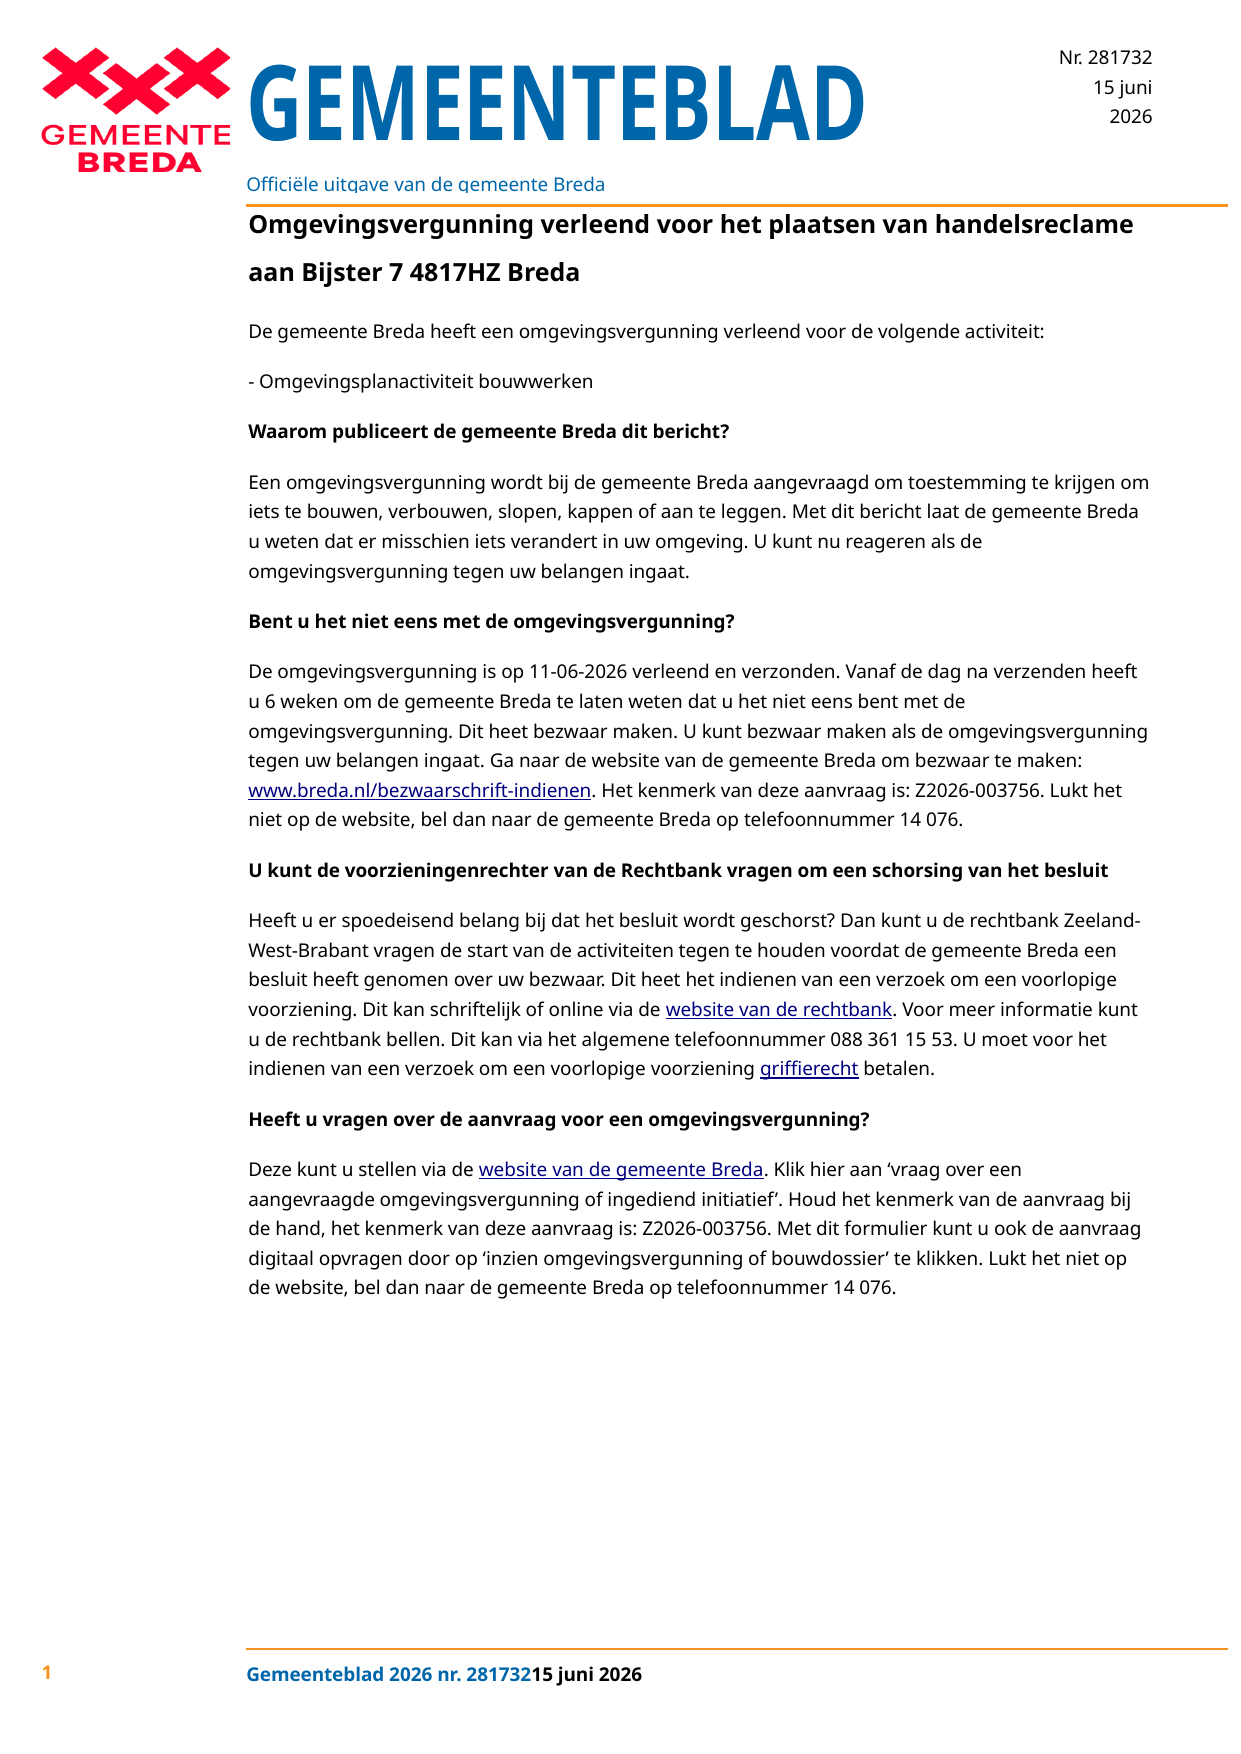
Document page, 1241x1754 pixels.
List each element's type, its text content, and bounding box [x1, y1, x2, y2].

text Waarom publiceert de gemeente Breda dit bericht? [248, 419, 1152, 444]
text Omgevingsvergunning verleend voor het plaatsen van handelsreclame aan Bijster 7 4817HZ Breda [248, 207, 1152, 288]
text U kunt de voorzieningenrechter van de Rechtbank vragen om een schorsing van het besluit [248, 857, 1152, 883]
text Heeft u er spoedeisend belang bij dat het besluit wordt geschorst? Dan kunt u de rechtbank Zeeland-West-Brabant vragen de start van de activiteiten tegen te houden voordat de gemeente Breda een besluit heeft genomen over uw bezwaar. Dit heet het indienen van een verzoek om een voorlopige voorziening. Dit kan schriftelijk of online via de website van de rechtbank. Voor meer informatie kunt u de rechtbank bellen. Dit kan via het algemene telefoonnummer 088 361 15 53. U moet voor het indienen van een verzoek om een voorlopige voorziening griffierecht betalen. [248, 907, 1152, 1081]
text De gemeente Breda heeft een omgevingsvergunning verleend voor de volgende activiteit: [248, 318, 1152, 344]
picture [41, 47, 231, 172]
text Heeft u vragen over de aanvraag voor een omgevingsvergunning? [248, 1106, 1152, 1132]
text De omgevingsvergunning is op 11-06-2026 verleend en verzonden. Vanaf de dag na verzenden heeft u 6 weken om de gemeente Breda te laten weten dat u het niet eens bent met de omgevingsvergunning. Dit heet bezwaar maken. U kunt bezwaar maken als de omgevingsvergunning tegen uw belangen ingaat. Ga naar de website van de gemeente Breda om bezwaar te maken: www.breda.nl/bezwaarschrift-indienen. Het kenmerk van deze aanvraag is: Z2026-003756. Lukt het niet op de website, bel dan naar de gemeente Breda op telefoonnummer 14 076. [248, 659, 1152, 832]
text Deze kunt u stellen via de website van de gemeente Breda. Klik hier aan ‘vraag over een aangevraagde omgevingsvergunning of ingediend initiatief’. Houd het kenmerk van de aanvraag bij de hand, het kenmerk van deze aanvraag is: Z2026-003756. Met dit formulier kunt u ook de aanvraag digitaal opvragen door op ‘inzien omgevingsvergunning of bouwdossier’ te klikken. Lukt het niet op de website, bel dan naar de gemeente Breda op telefoonnummer 14 076. [248, 1156, 1152, 1300]
text - Omgevingsplanactiviteit bouwwerken [248, 368, 1152, 394]
text Bent u het niet eens met de omgevingsvergunning? [248, 608, 1152, 634]
text Een omgevingsvergunning wordt bij de gemeente Breda aangevraagd om toestemming te krijgen om iets te bouwen, verbouwen, slopen, kappen of aan te leggen. Met dit bericht laat de gemeente Breda u weten dat er misschien iets verandert in uw omgeving. U kunt nu reageren als de omgevingsvergunning tegen uw belangen ingaat. [248, 469, 1152, 584]
